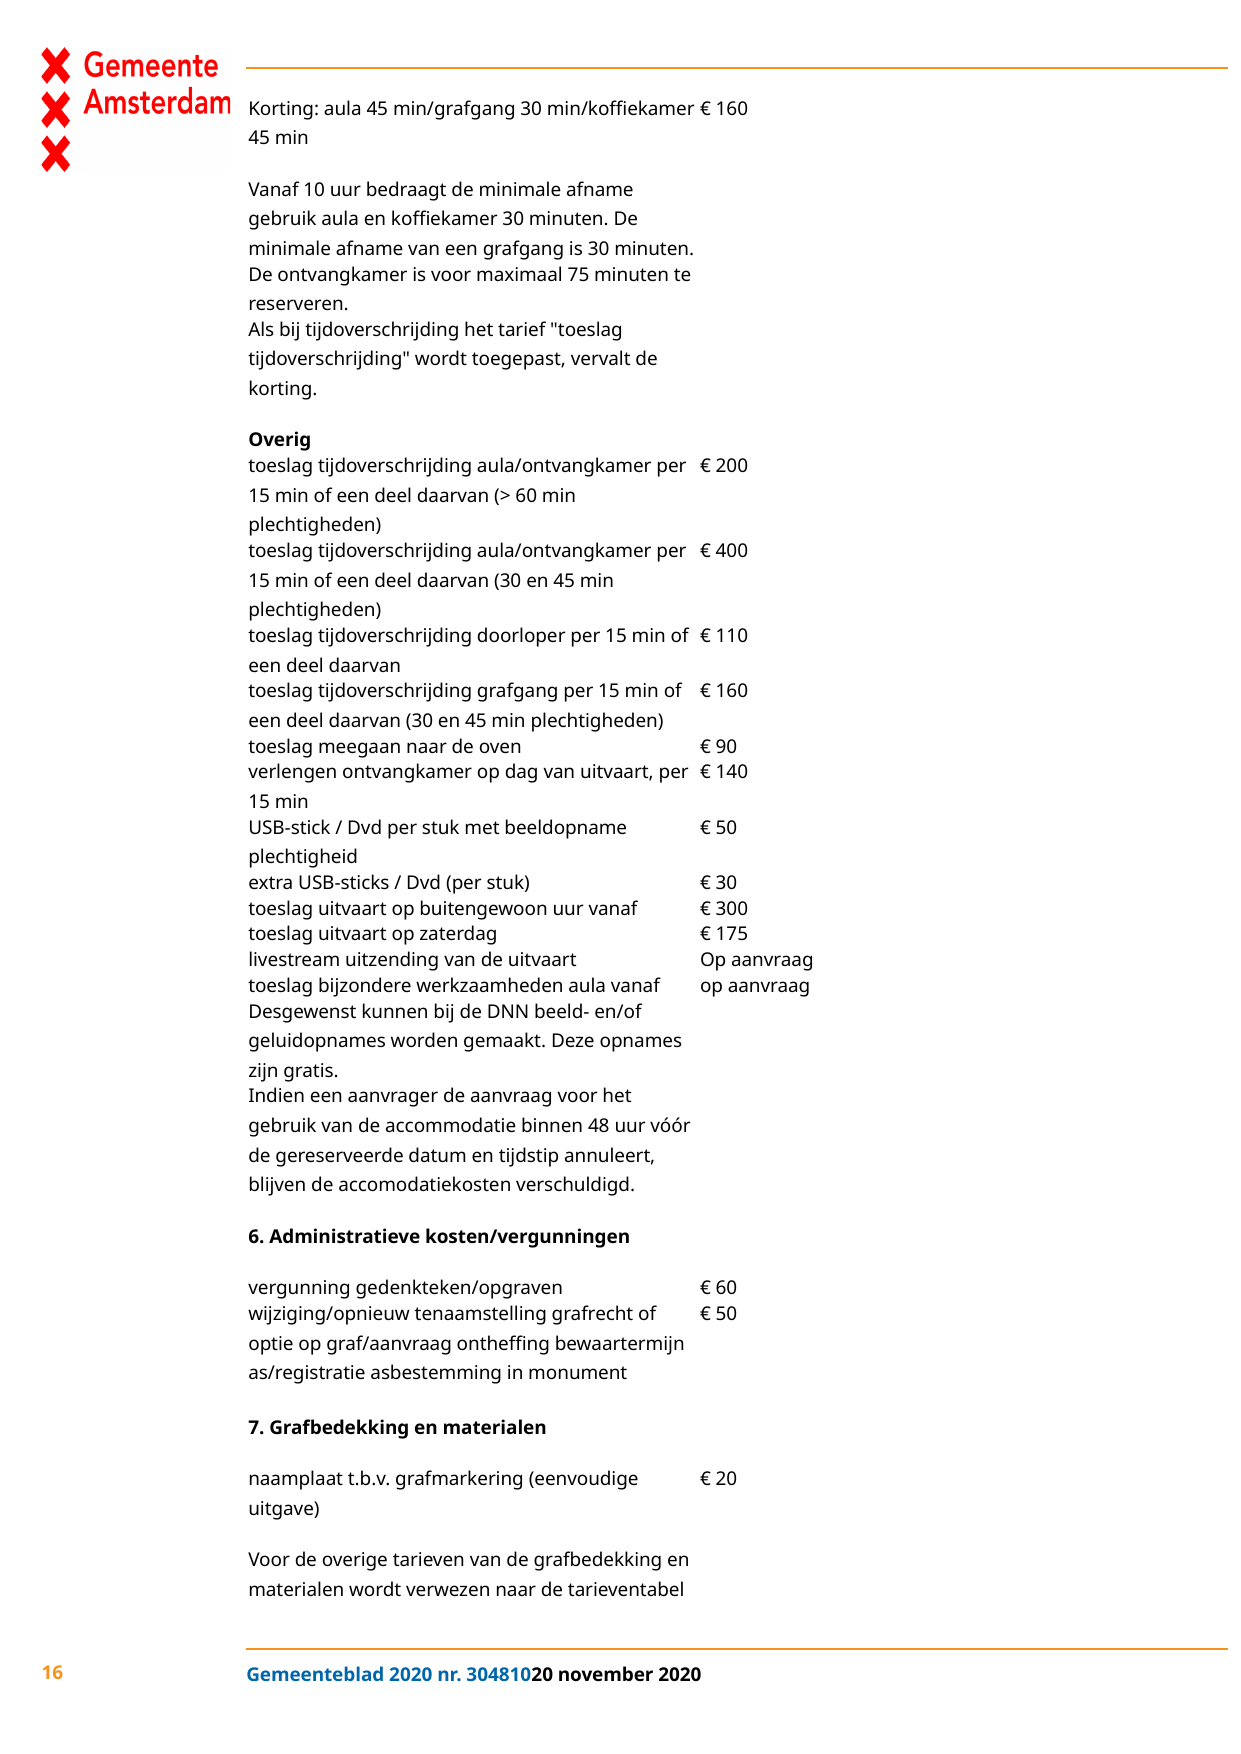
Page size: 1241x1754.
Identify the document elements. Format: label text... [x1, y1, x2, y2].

table_cell € 90 [700, 733, 1152, 758]
table_header [700, 1414, 1152, 1440]
table_cell € 140 [700, 759, 1152, 814]
table_cell toeslag meegaan naar de oven [248, 733, 700, 758]
table_cell toeslag tijdoverschrijding doorloper per 15 min of een deel daarvan [248, 622, 700, 677]
table_cell [700, 1223, 1152, 1249]
table_cell € 200 [700, 453, 1152, 537]
table_cell [248, 401, 700, 427]
table_cell € 50 [700, 1300, 1152, 1385]
table_cell 6. Administratieve kosten/vergunningen [248, 1223, 700, 1249]
table_cell [248, 1440, 700, 1466]
table_cell [248, 150, 700, 176]
table_cell toeslag bijzondere werkzaamheden aula vanaf [248, 972, 700, 998]
table_cell toeslag uitvaart op zaterdag [248, 921, 700, 946]
table_cell [700, 316, 1152, 401]
table_cell € 60 [700, 1274, 1152, 1300]
table_cell € 400 [700, 537, 1152, 622]
table_cell [700, 998, 1152, 1083]
table_cell Vanaf 10 uur bedraagt de minimale afname gebruik aula en koffiekamer 30 minuten. De minimale afname van een grafgang is 30 minuten. [248, 176, 700, 261]
table_cell € 110 [700, 622, 1152, 677]
table_cell [700, 427, 1152, 452]
table_cell [700, 261, 1152, 316]
table_cell [700, 150, 1152, 176]
table_cell wijziging/opnieuw tenaamstelling grafrecht of optie op graf/aanvraag ontheffing bewaartermijn as/registratie asbestemming in monument [248, 1300, 700, 1385]
table_cell Voor de overige tarieven van de grafbedekking en materialen wordt verwezen naar de tarieventabel [248, 1547, 700, 1602]
table_cell [700, 1249, 1152, 1274]
table_cell [248, 1521, 700, 1547]
table_cell toeslag tijdoverschrijding aula/ontvangkamer per 15 min of een deel daarvan (30 en 45 min plechtigheden) [248, 537, 700, 622]
table_cell naamplaat t.b.v. grafmarkering (eenvoudige uitgave) [248, 1466, 700, 1521]
table_cell € 50 [700, 814, 1152, 869]
table_cell Als bij tijdoverschrijding het tarief "toeslag tijdoverschrijding" wordt toegepast, vervalt de korting. [248, 316, 700, 401]
table_cell USB-stick / Dvd per stuk met beeldopname plechtigheid [248, 814, 700, 869]
table_cell [700, 1083, 1152, 1197]
table_cell Overig [248, 427, 700, 452]
table_cell extra USB-sticks / Dvd (per stuk) [248, 869, 700, 895]
table_cell [700, 176, 1152, 261]
table_cell [248, 1385, 700, 1411]
table_cell op aanvraag [700, 972, 1152, 998]
table_header 7. Grafbedekking en materialen [248, 1414, 700, 1440]
table_cell € 20 [700, 1466, 1152, 1521]
table_cell € 160 [700, 678, 1152, 733]
table_cell toeslag uitvaart op buitengewoon uur vanaf [248, 895, 700, 921]
table_cell toeslag tijdoverschrijding grafgang per 15 min of een deel daarvan (30 en 45 min plechtigheden) [248, 678, 700, 733]
table_cell verlengen ontvangkamer op dag van uitvaart, per 15 min [248, 759, 700, 814]
table_cell livestream uitzending van de uitvaart [248, 946, 700, 972]
table_cell [700, 1547, 1152, 1602]
table_cell toeslag tijdoverschrijding aula/ontvangkamer per 15 min of een deel daarvan (> 60 min plechtigheden) [248, 453, 700, 537]
table_cell Indien een aanvrager de aanvraag voor het gebruik van de accommodatie binnen 48 uur vóór de gereserveerde datum en tijdstip annuleert, blijven de accomodatiekosten verschuldigd. [248, 1083, 700, 1197]
table_cell [248, 1197, 700, 1223]
table_cell De ontvangkamer is voor maximaal 75 minuten te reserveren. [248, 261, 700, 316]
table_cell [700, 1197, 1152, 1223]
table_cell € 175 [700, 921, 1152, 946]
table_cell [700, 1440, 1152, 1466]
table_cell [248, 1249, 700, 1274]
table_cell vergunning gedenkteken/opgraven [248, 1274, 700, 1300]
table_cell € 300 [700, 895, 1152, 921]
table_cell [700, 1385, 1152, 1411]
picture [41, 47, 231, 172]
table_cell Desgewenst kunnen bij de DNN beeld- en/of geluidopnames worden gemaakt. Deze opnames zijn gratis. [248, 998, 700, 1083]
table_cell [700, 1521, 1152, 1547]
table_cell € 30 [700, 869, 1152, 895]
table_cell [700, 401, 1152, 427]
table_cell Korting: aula 45 min/grafgang 30 min/koffiekamer 45 min [248, 95, 700, 150]
table_cell Op aanvraag [700, 946, 1152, 972]
table_cell € 160 [700, 95, 1152, 150]
